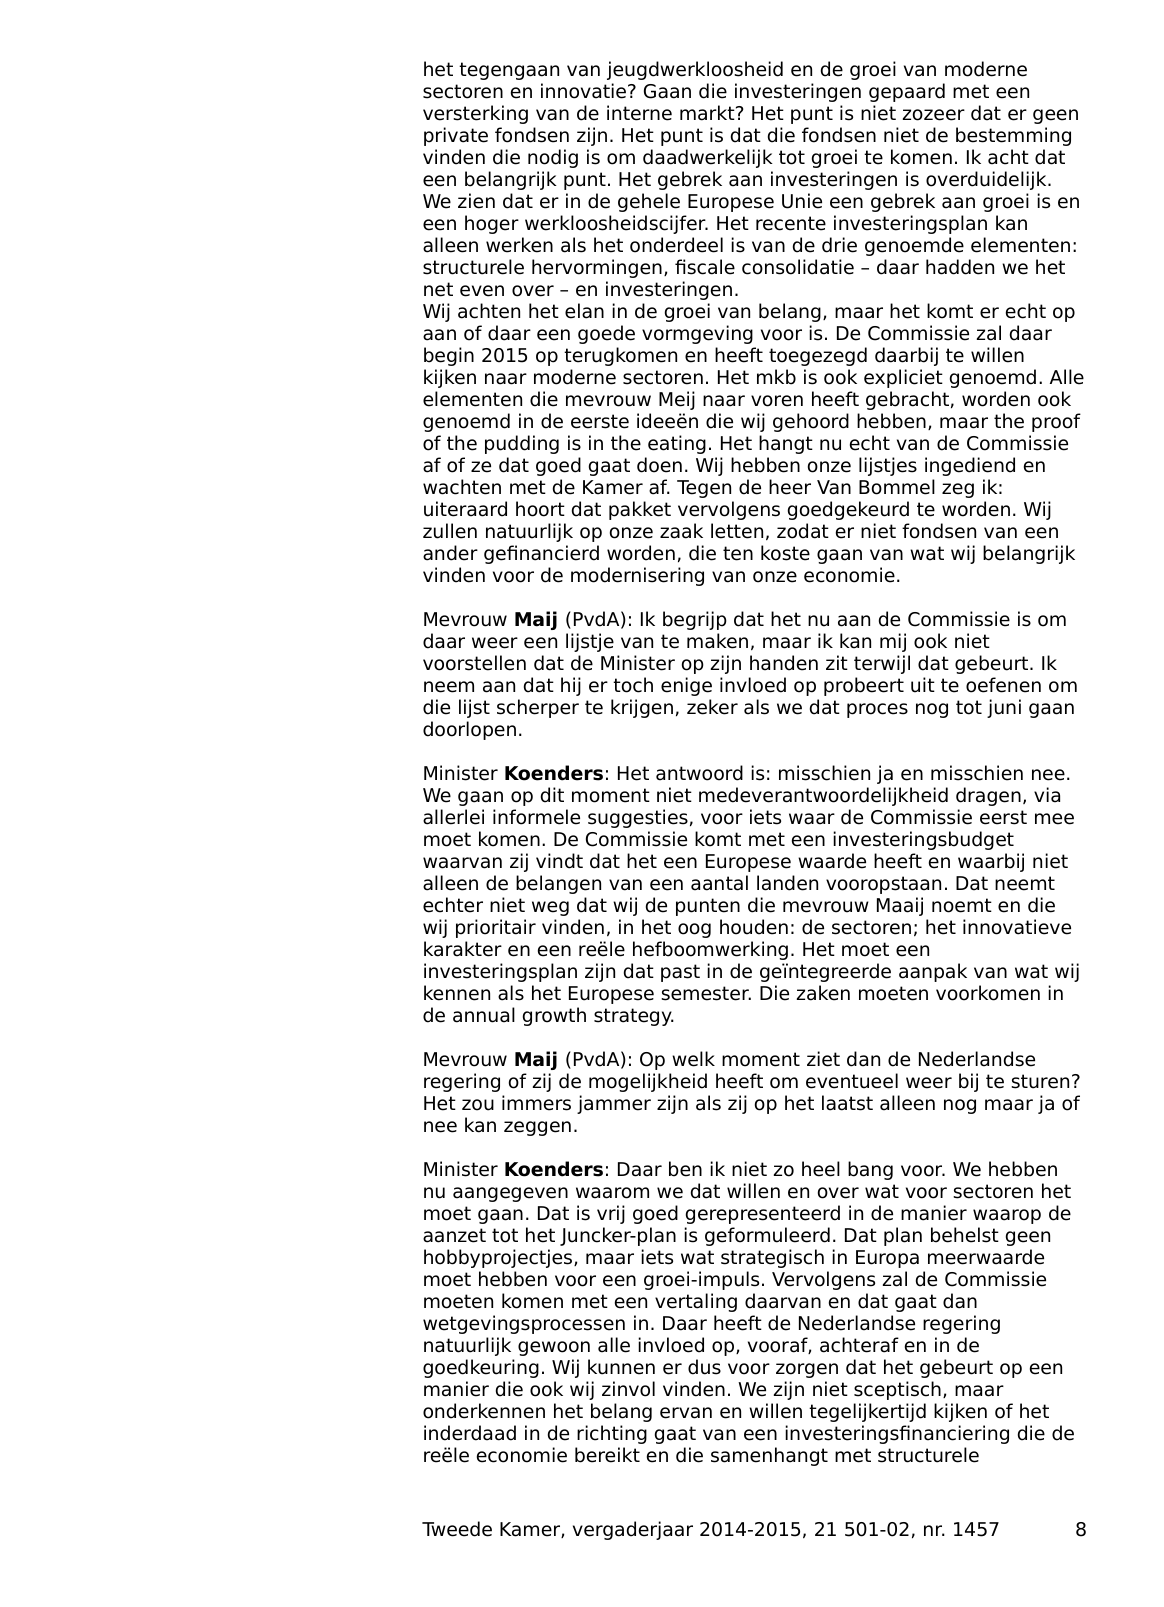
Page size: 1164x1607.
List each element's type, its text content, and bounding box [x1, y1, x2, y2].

text Mevrouw Maij (PvdA): Op welk moment ziet dan de Nederlandse regering of zij de mogelijkheid heeft om eventueel weer bij te sturen? Het zou immers jammer zijn als zij op het laatst alleen nog maar ja of nee kan zeggen. [422, 1049, 1087, 1137]
text Minister Koenders: Het antwoord is: misschien ja en misschien nee. We gaan op dit moment niet medeverantwoordelijkheid dragen, via allerlei informele suggesties, voor iets waar de Commissie eerst mee moet komen. De Commissie komt met een investeringsbudget waarvan zij vindt dat het een Europese waarde heeft en waarbij niet alleen de belangen van een aantal landen vooropstaan. Dat neemt echter niet weg dat wij de punten die mevrouw Maaij noemt en die wij prioritair vinden, in het oog houden: de sectoren; het innovatieve karakter en een reële hefboomwerking. Het moet een investeringsplan zijn dat past in de geïntegreerde aanpak van wat wij kennen als het Europese semester. Die zaken moeten voorkomen in de annual growth strategy. [422, 763, 1087, 1027]
text het tegengaan van jeugdwerkloosheid en de groei van moderne sectoren en innovatie? Gaan die investeringen gepaard met een versterking van de interne markt? Het punt is niet zozeer dat er geen private fondsen zijn. Het punt is dat die fondsen niet de bestemming vinden die nodig is om daadwerkelijk tot groei te komen. Ik acht dat een belangrijk punt. Het gebrek aan investeringen is overduidelijk. We zien dat er in de gehele Europese Unie een gebrek aan groei is en een hoger werkloosheidscijfer. Het recente investeringsplan kan alleen werken als het onderdeel is van de drie genoemde elementen: structurele hervormingen, fiscale consolidatie – daar hadden we het net even over – en investeringen. [422, 59, 1087, 301]
text Wij achten het elan in de groei van belang, maar het komt er echt op aan of daar een goede vormgeving voor is. De Commissie zal daar begin 2015 op terugkomen en heeft toegezegd daarbij te willen kijken naar moderne sectoren. Het mkb is ook expliciet genoemd. Alle elementen die mevrouw Meij naar voren heeft gebracht, worden ook genoemd in de eerste ideeën die wij gehoord hebben, maar the proof of the pudding is in the eating. Het hangt nu echt van de Commissie af of ze dat goed gaat doen. Wij hebben onze lijstjes ingediend en wachten met de Kamer af. Tegen de heer Van Bommel zeg ik: uiteraard hoort dat pakket vervolgens goedgekeurd te worden. Wij zullen natuurlijk op onze zaak letten, zodat er niet fondsen van een ander gefinancierd worden, die ten koste gaan van wat wij belangrijk vinden voor de modernisering van onze economie. [422, 301, 1087, 587]
text Minister Koenders: Daar ben ik niet zo heel bang voor. We hebben nu aangegeven waarom we dat willen en over wat voor sectoren het moet gaan. Dat is vrij goed gerepresenteerd in de manier waarop de aanzet tot het Juncker-plan is geformuleerd. Dat plan behelst geen hobbyprojectjes, maar iets wat strategisch in Europa meerwaarde moet hebben voor een groei-impuls. Vervolgens zal de Commissie moeten komen met een vertaling daarvan en dat gaat dan wetgevingsprocessen in. Daar heeft de Nederlandse regering natuurlijk gewoon alle invloed op, vooraf, achteraf en in de goedkeuring. Wij kunnen er dus voor zorgen dat het gebeurt op een manier die ook wij zinvol vinden. We zijn niet sceptisch, maar onderkennen het belang ervan en willen tegelijkertijd kijken of het inderdaad in de richting gaat van een investeringsfinanciering die de reële economie bereikt en die samenhangt met structurele [422, 1159, 1087, 1467]
text Mevrouw Maij (PvdA): Ik begrijp dat het nu aan de Commissie is om daar weer een lijstje van te maken, maar ik kan mij ook niet voorstellen dat de Minister op zijn handen zit terwijl dat gebeurt. Ik neem aan dat hij er toch enige invloed op probeert uit te oefenen om die lijst scherper te krijgen, zeker als we dat proces nog tot juni gaan doorlopen. [422, 609, 1087, 741]
